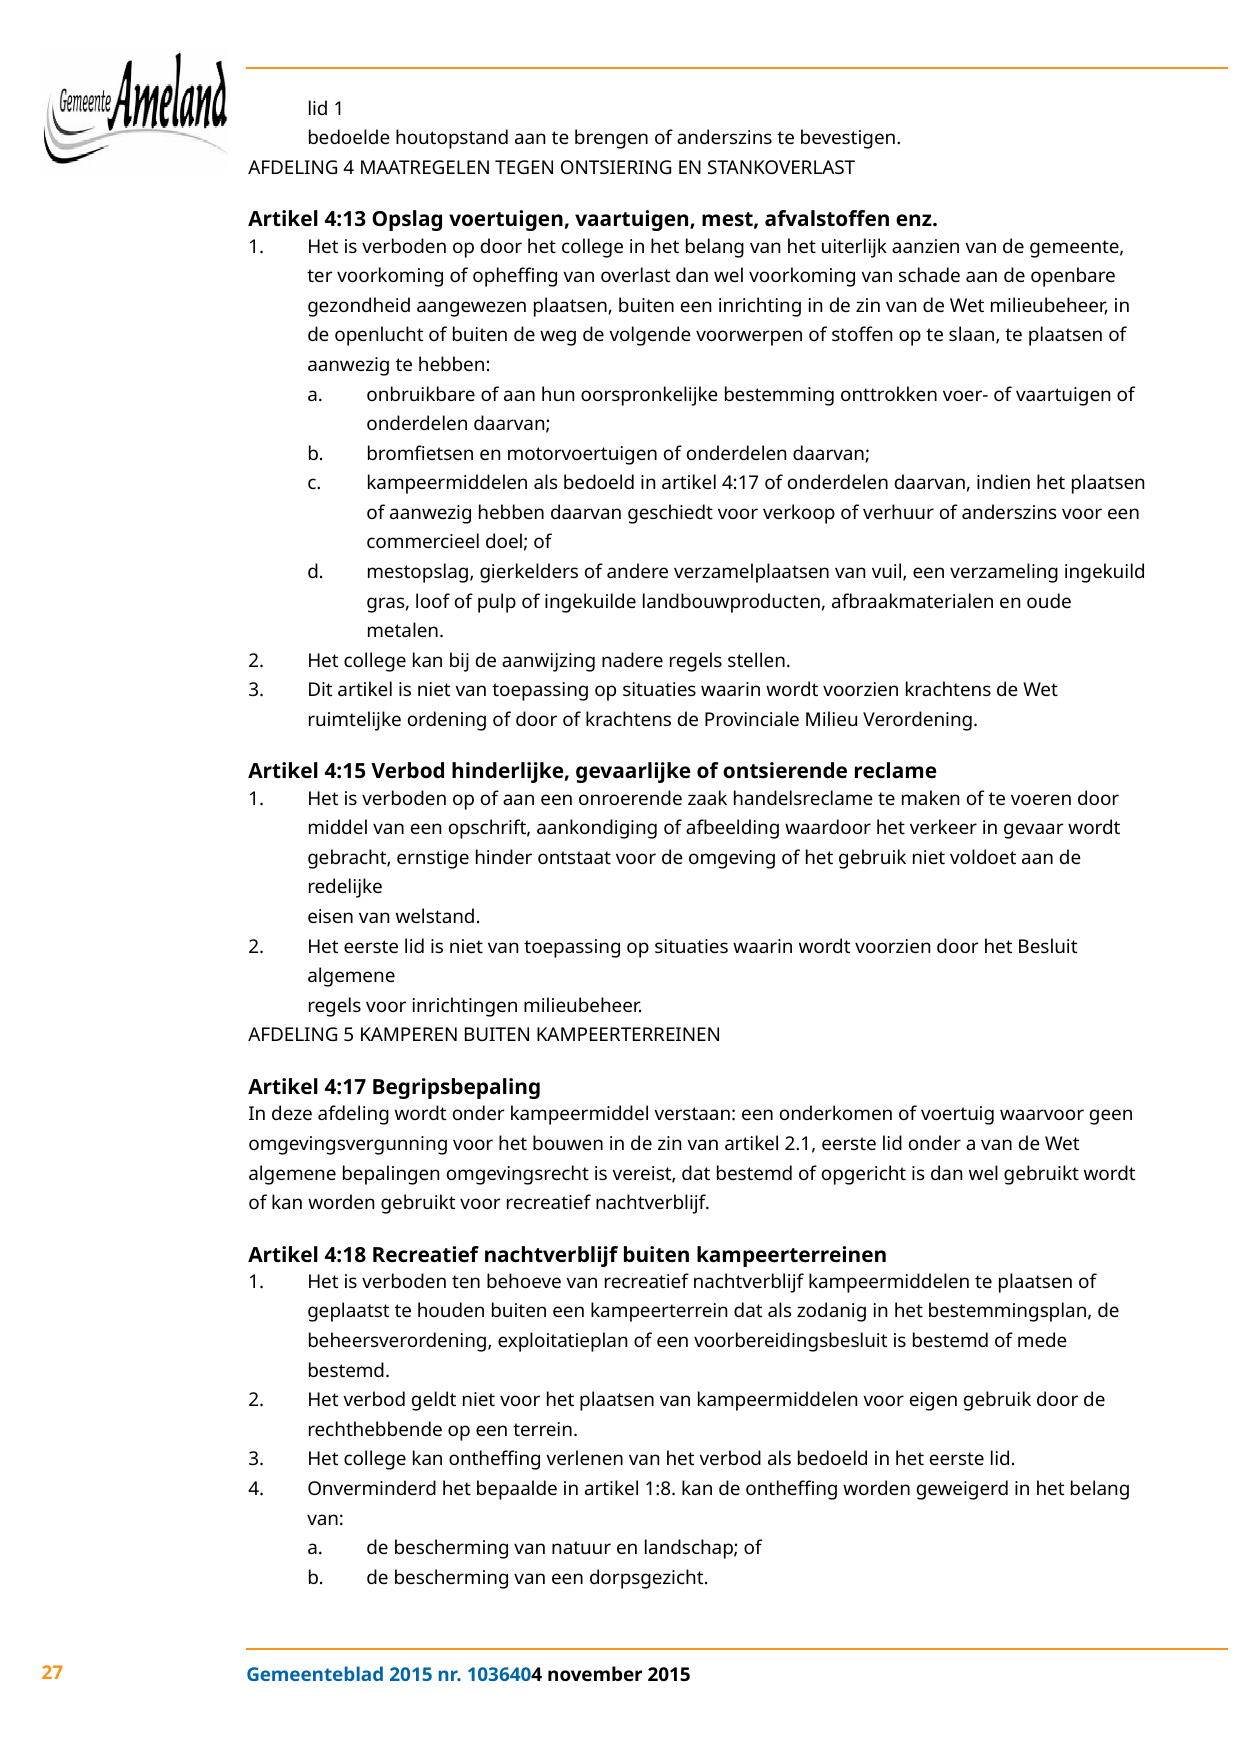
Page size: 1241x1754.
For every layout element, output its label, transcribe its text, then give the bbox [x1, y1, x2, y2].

text AFDELING 5 KAMPEREN BUITEN KAMPEERTERREINEN [248, 1022, 1152, 1047]
list eisen van welstand. [248, 903, 1152, 929]
list Onverminderd het bepaalde in artikel 1:8. kan de ontheffing worden geweigerd in het belang van: [248, 1475, 1152, 1531]
list kampeermiddelen als bedoeld in artikel 4:17 of onderdelen daarvan, indien het plaatsen of aanwezig hebben daarvan geschiedt voor verkoop of verhuur of anderszins voor een commercieel doel; of [307, 469, 1152, 554]
text Artikel 4:13 Opslag voertuigen, vaartuigen, mest, afvalstoffen enz. [248, 204, 1152, 233]
list regels voor inrichtingen milieubeheer. [248, 992, 1152, 1018]
list bedoelde houtopstand aan te brengen of anderszins te bevestigen. [248, 124, 1152, 150]
list bromfietsen en motorvoertuigen of onderdelen daarvan; [307, 440, 1152, 466]
list Het is verboden ten behoeve van recreatief nachtverblijf kampeermiddelen te plaatsen of geplaatst te houden buiten een kampeerterrein dat als zodanig in het bestemmingsplan, de beheersverordening, exploitatieplan of een voorbereidingsbesluit is bestemd of mede bestemd. [248, 1268, 1152, 1383]
list Het verbod geldt niet voor het plaatsen van kampeermiddelen voor eigen gebruik door de rechthebbende op een terrein. [248, 1386, 1152, 1442]
text In deze afdeling wordt onder kampeermiddel verstaan: een onderkomen of voertuig waarvoor geen omgevingsvergunning voor het bouwen in de zin van artikel 2.1, eerste lid onder a van de Wet algemene bepalingen omgevingsrecht is vereist, dat bestemd of opgericht is dan wel gebruikt wordt of kan worden gebruikt voor recreatief nachtverblijf. [248, 1101, 1152, 1215]
text Artikel 4:17 Begripsbepaling [248, 1072, 1152, 1101]
list onbruikbare of aan hun oorspronkelijke bestemming onttrokken voer- of vaartuigen of onderdelen daarvan; [307, 381, 1152, 436]
text AFDELING 4 MAATREGELEN TEGEN ONTSIERING EN STANKOVERLAST [248, 154, 1152, 180]
text Artikel 4:15 Verbod hinderlijke, gevaarlijke of ontsierende reclame [248, 757, 1152, 785]
picture [41, 47, 231, 172]
list gebracht, ernstige hinder ontstaat voor de omgeving of het gebruik niet voldoet aan de redelijke [248, 844, 1152, 899]
list lid 1 [248, 95, 1152, 121]
list Dit artikel is niet van toepassing op situaties waarin wordt voorzien krachtens de Wet ruimtelijke ordening of door of krachtens de Provinciale Milieu Verordening. [248, 677, 1152, 732]
list Het college kan bij de aanwijzing nadere regels stellen. [248, 647, 1152, 673]
list Het eerste lid is niet van toepassing op situaties waarin wordt voorzien door het Besluit algemene [248, 933, 1152, 988]
list de bescherming van een dorpsgezicht. [307, 1564, 1152, 1590]
list Het is verboden op of aan een onroerende zaak handelsreclame te maken of te voeren door [248, 785, 1152, 811]
list Het college kan ontheffing verlenen van het verbod als bedoeld in het eerste lid. [248, 1446, 1152, 1471]
text Artikel 4:18 Recreatief nachtverblijf buiten kampeerterreinen [248, 1240, 1152, 1268]
list middel van een opschrift, aankondiging of afbeelding waardoor het verkeer in gevaar wordt [248, 814, 1152, 840]
list mestopslag, gierkelders of andere verzamelplaatsen van vuil, een verzameling ingekuild gras, loof of pulp of ingekuilde landbouwproducten, afbraakmaterialen en oude metalen. [307, 558, 1152, 643]
list Het is verboden op door het college in het belang van het uiterlijk aanzien van de gemeente, ter voorkoming of opheffing van overlast dan wel voorkoming van schade aan de openbare gezondheid aangewezen plaatsen, buiten een inrichting in de zin van de Wet milieubeheer, in de openlucht of buiten de weg de volgende voorwerpen of stoffen op te slaan, te plaatsen of aanwezig te hebben: [248, 233, 1152, 377]
list de bescherming van natuur en landschap; of [307, 1534, 1152, 1560]
